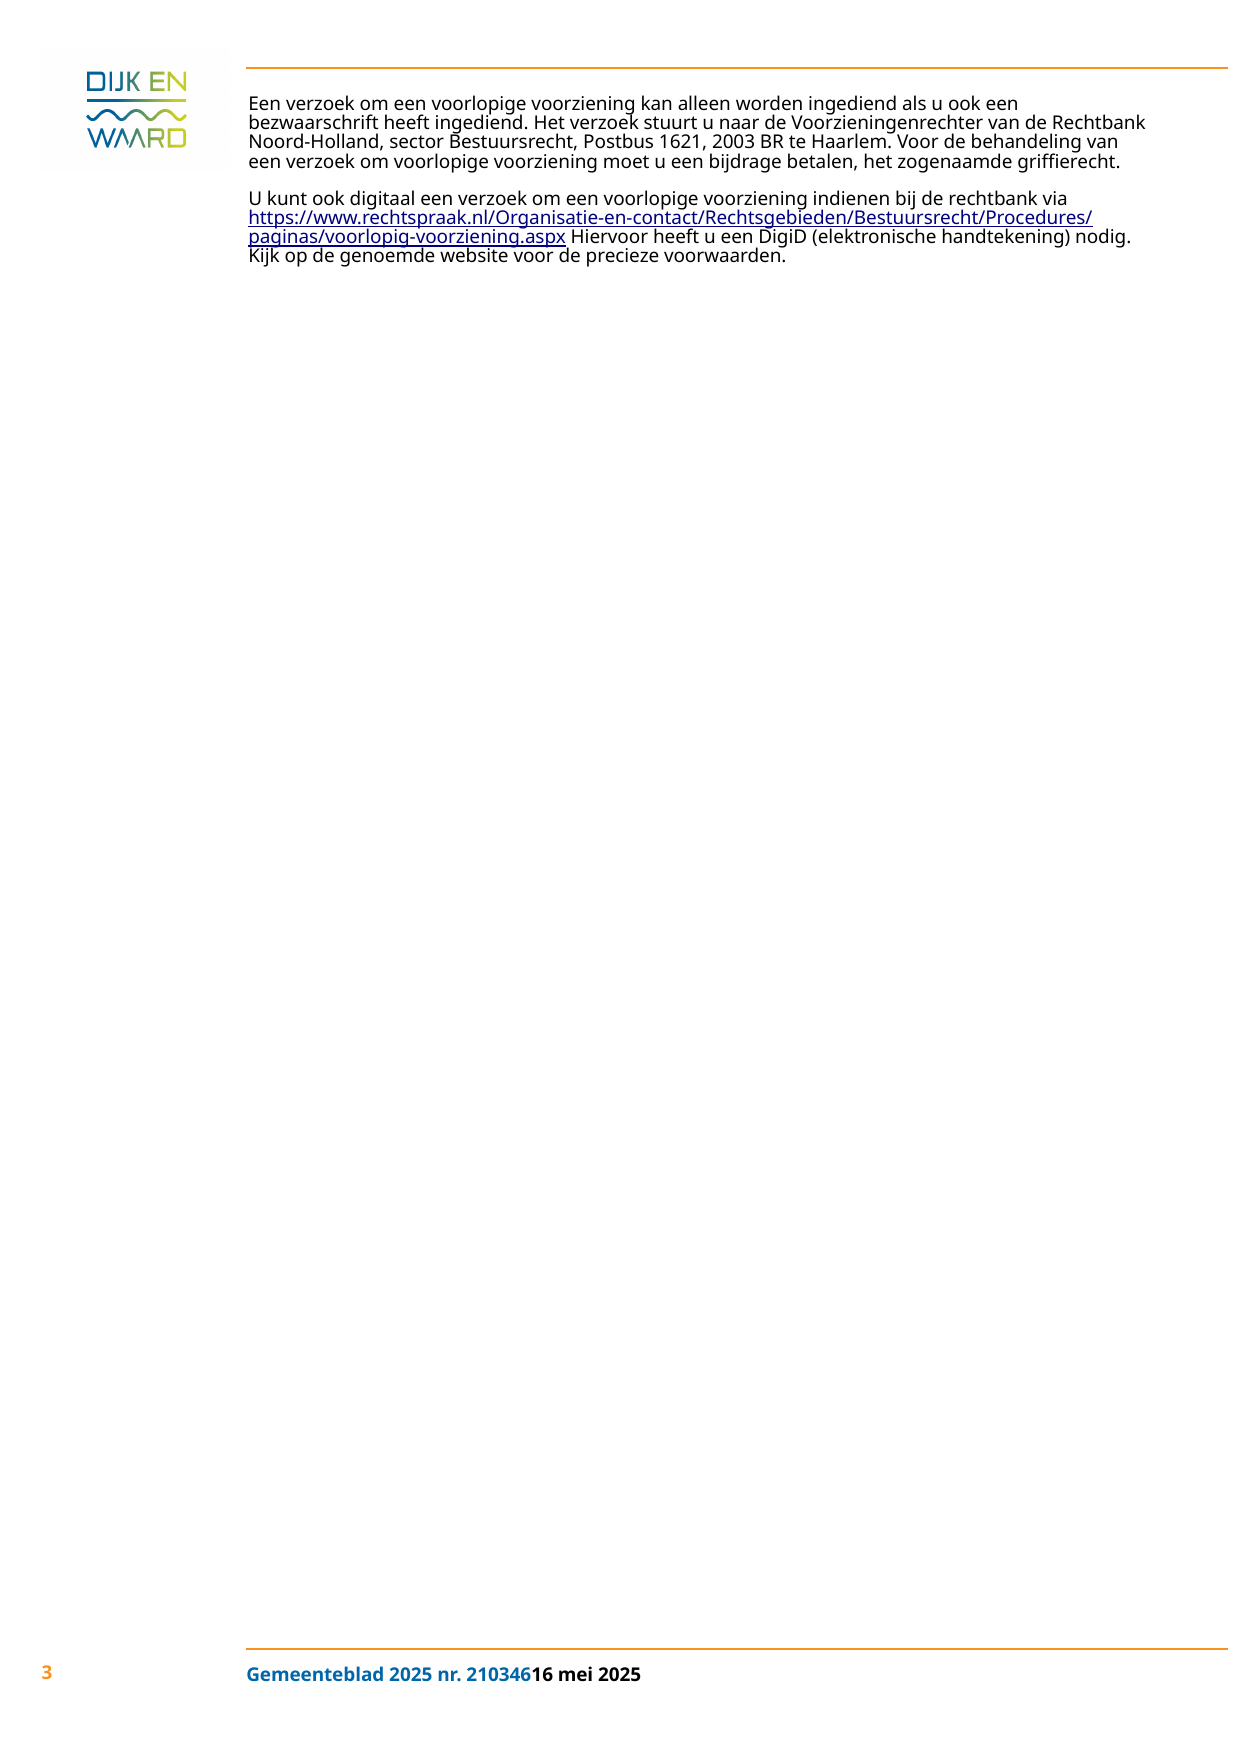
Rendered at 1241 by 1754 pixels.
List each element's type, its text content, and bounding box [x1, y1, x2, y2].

picture [41, 47, 231, 172]
text Een verzoek om een voorlopige voorziening kan alleen worden ingediend als u ook een bezwaarschrift heeft ingediend. Het verzoek stuurt u naar de Voorzieningenrechter van de Rechtbank Noord-Holland, sector Bestuursrecht, Postbus 1621, 2003 BR te Haarlem. Voor de behandeling van een verzoek om voorlopige voorziening moet u een bijdrage betalen, het zogenaamde griffierecht. [248, 95, 1152, 172]
text U kunt ook digitaal een verzoek om een voorlopige voorziening indienen bij de rechtbank via https://www.rechtspraak.nl/Organisatie-en-contact/Rechtsgebieden/Bestuursrecht/Procedures/paginas/voorlopig-voorziening.aspx Hiervoor heeft u een DigiD (elektronische handtekening) nodig. Kijk op de genoemde website voor de precieze voorwaarden. [248, 189, 1152, 267]
